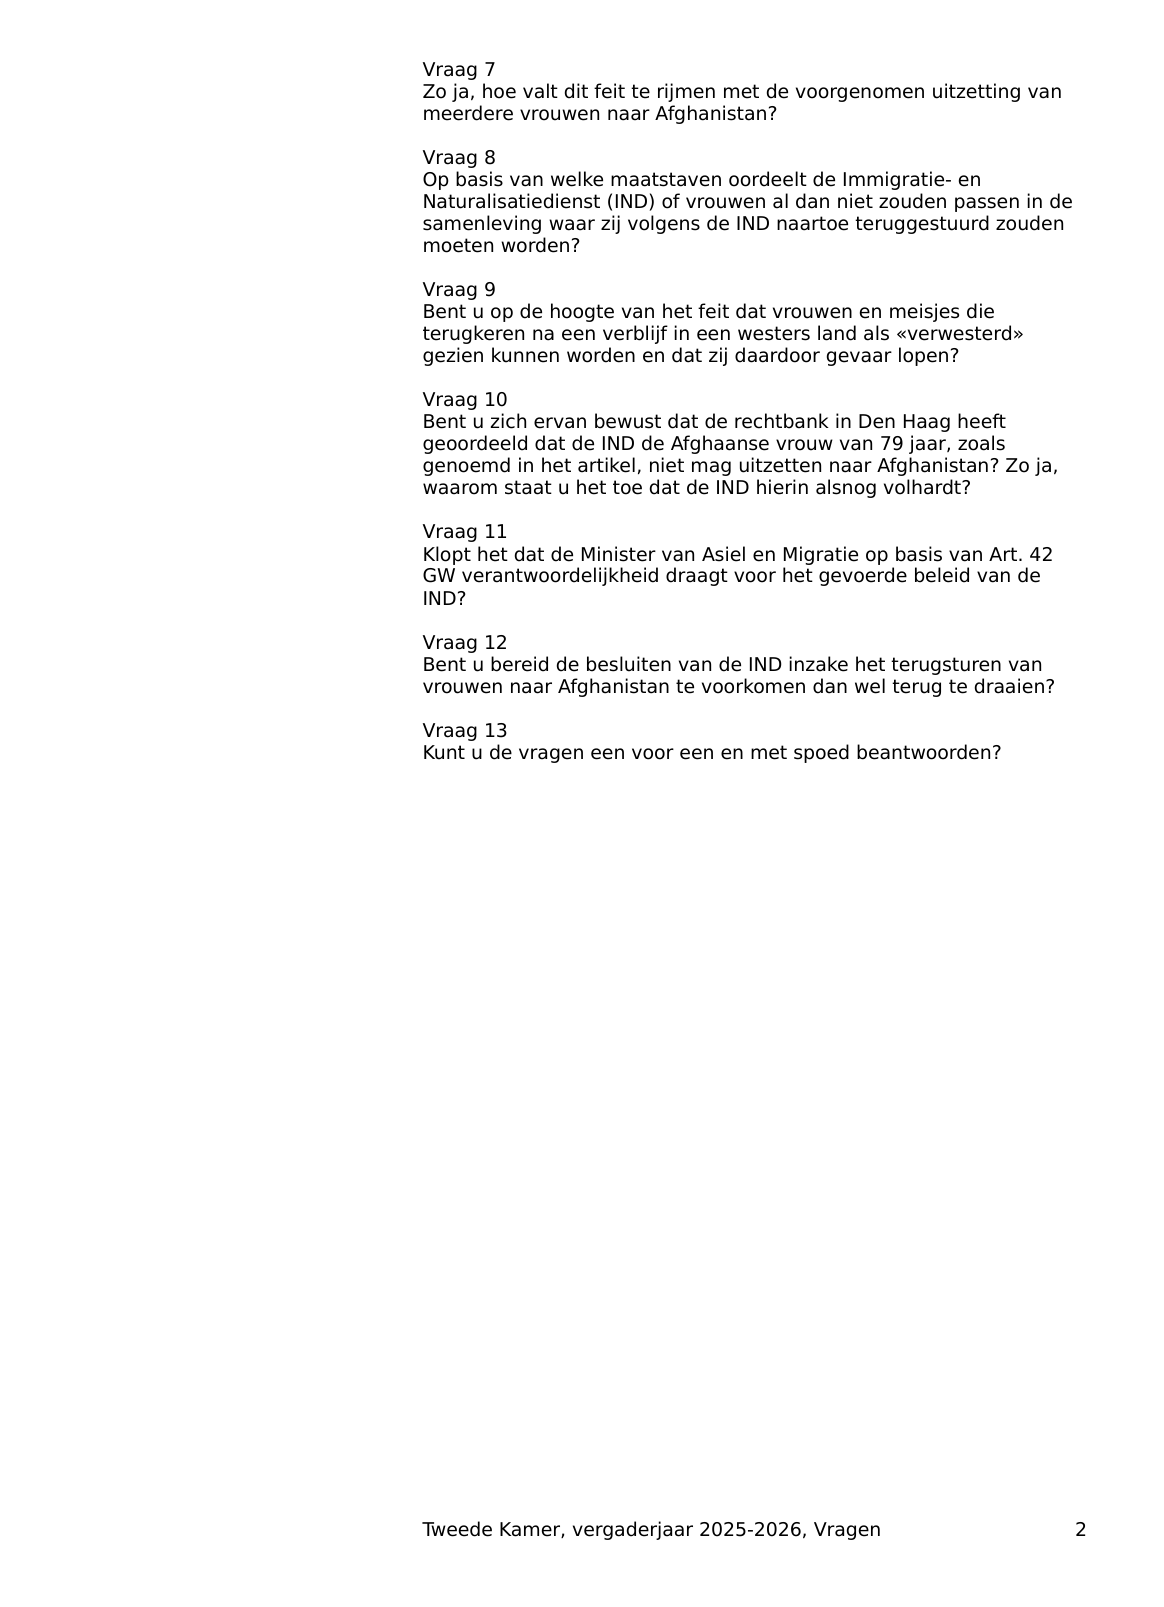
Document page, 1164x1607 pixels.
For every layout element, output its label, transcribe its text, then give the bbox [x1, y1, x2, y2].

text Kunt u de vragen een voor een en met spoed beantwoorden? [422, 742, 1087, 764]
text Vraag 13 [422, 720, 1087, 742]
text Bent u op de hoogte van het feit dat vrouwen en meisjes die terugkeren na een verblijf in een westers land als «verwesterd» gezien kunnen worden en dat zij daardoor gevaar lopen? [422, 301, 1087, 367]
text Bent u bereid de besluiten van de IND inzake het terugsturen van vrouwen naar Afghanistan te voorkomen dan wel terug te draaien? [422, 653, 1087, 697]
text Vraag 7 [422, 59, 1087, 81]
text Bent u zich ervan bewust dat de rechtbank in Den Haag heeft geoordeeld dat de IND de Afghaanse vrouw van 79 jaar, zoals genoemd in het artikel, niet mag uitzetten naar Afghanistan? Zo ja, waarom staat u het toe dat de IND hierin alsnog volhardt? [422, 411, 1087, 499]
text Vraag 8 [422, 147, 1087, 169]
text Vraag 9 [422, 279, 1087, 301]
text Zo ja, hoe valt dit feit te rijmen met de voorgenomen uitzetting van meerdere vrouwen naar Afghanistan? [422, 81, 1087, 125]
text Klopt het dat de Minister van Asiel en Migratie op basis van Art. 42 GW verantwoordelijkheid draagt voor het gevoerde beleid van de IND? [422, 543, 1087, 609]
text Op basis van welke maatstaven oordeelt de Immigratie- en Naturalisatiedienst (IND) of vrouwen al dan niet zouden passen in de samenleving waar zij volgens de IND naartoe teruggestuurd zouden moeten worden? [422, 169, 1087, 257]
text Vraag 11 [422, 521, 1087, 543]
text Vraag 12 [422, 632, 1087, 653]
text Vraag 10 [422, 389, 1087, 411]
